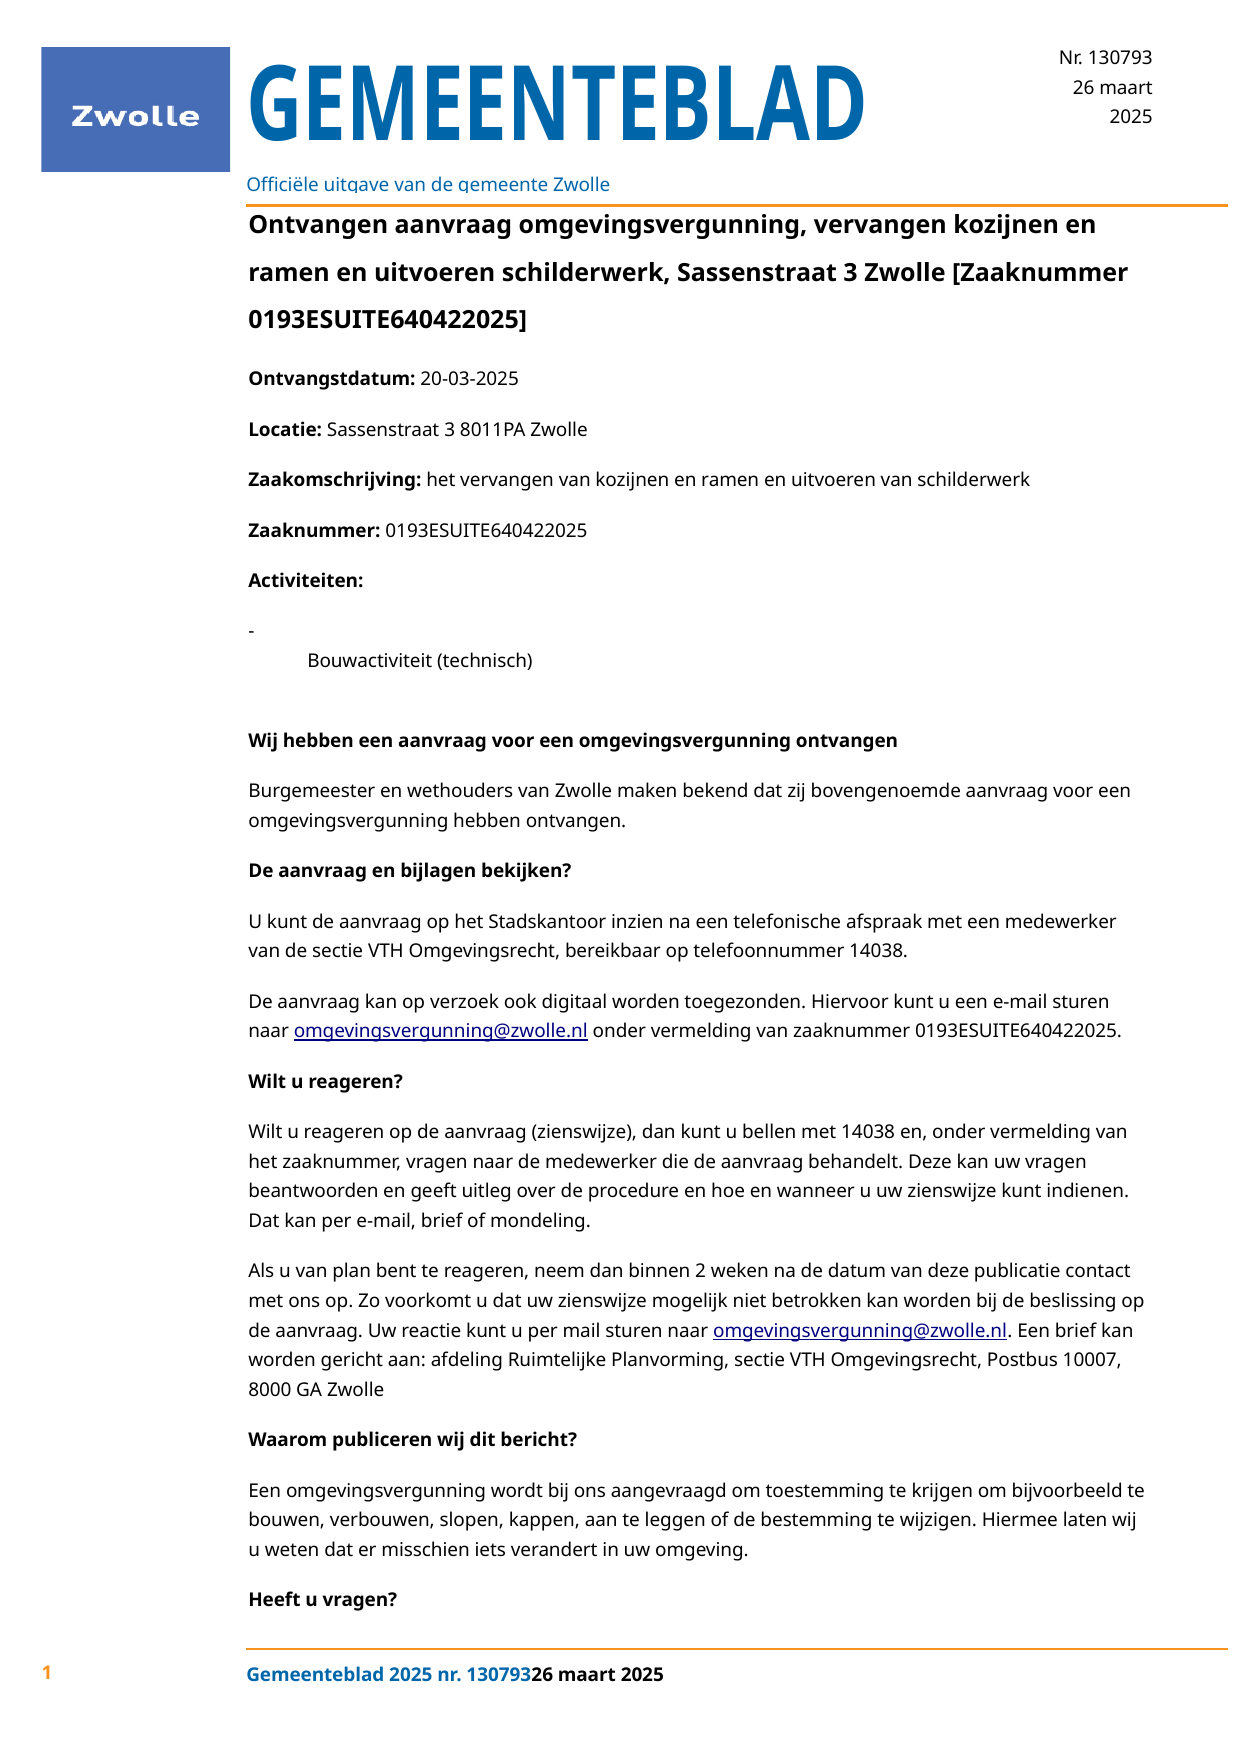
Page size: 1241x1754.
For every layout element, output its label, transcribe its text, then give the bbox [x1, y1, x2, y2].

text Heeft u vragen? [248, 1586, 1152, 1612]
text Waarom publiceren wij dit bericht? [248, 1426, 1152, 1452]
text Locatie: Sassenstraat 3 8011PA Zwolle [248, 416, 1152, 442]
text Zaaknummer: 0193ESUITE640422025 [248, 517, 1152, 542]
text Als u van plan bent te reageren, neem dan binnen 2 weken na de datum van deze publicatie contact met ons op. Zo voorkomt u dat uw zienswijze mogelijk niet betrokken kan worden bij de beslissing op de aanvraag. Uw reactie kunt u per mail sturen naar omgevingsvergunning@zwolle.nl. Een brief kan worden gericht aan: afdeling Ruimtelijke Planvorming, sectie VTH Omgevingsrecht, Postbus 10007, 8000 GA Zwolle [248, 1258, 1152, 1402]
text Ontvangen aanvraag omgevingsvergunning, vervangen kozijnen en ramen en uitvoeren schilderwerk, Sassenstraat 3 Zwolle [Zaaknummer 0193ESUITE640422025] [248, 207, 1152, 336]
text Zaakomschrijving: het vervangen van kozijnen en ramen en uitvoeren van schilderwerk [248, 466, 1152, 492]
text Wilt u reageren? [248, 1068, 1152, 1094]
text Een omgevingsvergunning wordt bij ons aangevraagd om toestemming te krijgen om bijvoorbeeld te bouwen, verbouwen, slopen, kappen, aan te leggen of de bestemming te wijzigen. Hiermee laten wij u weten dat er misschien iets verandert in uw omgeving. [248, 1477, 1152, 1562]
text Ontvangstdatum: 20-03-2025 [248, 366, 1152, 391]
text Wij hebben een aanvraag voor een omgevingsvergunning ontvangen [248, 727, 1152, 753]
list Bouwactiviteit (technisch) [248, 647, 1152, 673]
text U kunt de aanvraag op het Stadskantoor inzien na een telefonische afspraak met een medewerker van de sectie VTH Omgevingsrecht, bereikbaar op telefoonnummer 14038. [248, 908, 1152, 963]
text De aanvraag en bijlagen bekijken? [248, 858, 1152, 883]
picture [41, 47, 231, 172]
text Activiteiten: [248, 567, 1152, 593]
text Burgemeester en wethouders van Zwolle maken bekend dat zij bovengenoemde aanvraag voor een omgevingsvergunning hebben ontvangen. [248, 778, 1152, 833]
text Wilt u reageren op de aanvraag (zienswijze), dan kunt u bellen met 14038 en, onder vermelding van het zaaknummer, vragen naar de medewerker die de aanvraag behandelt. Deze kan uw vragen beantwoorden en geeft uitleg over de procedure en hoe en wanneer u uw zienswijze kunt indienen. Dat kan per e-mail, brief of mondeling. [248, 1118, 1152, 1233]
text De aanvraag kan op verzoek ook digitaal worden toegezonden. Hiervoor kunt u een e-mail sturen naar omgevingsvergunning@zwolle.nl onder vermelding van zaaknummer 0193ESUITE640422025. [248, 988, 1152, 1043]
